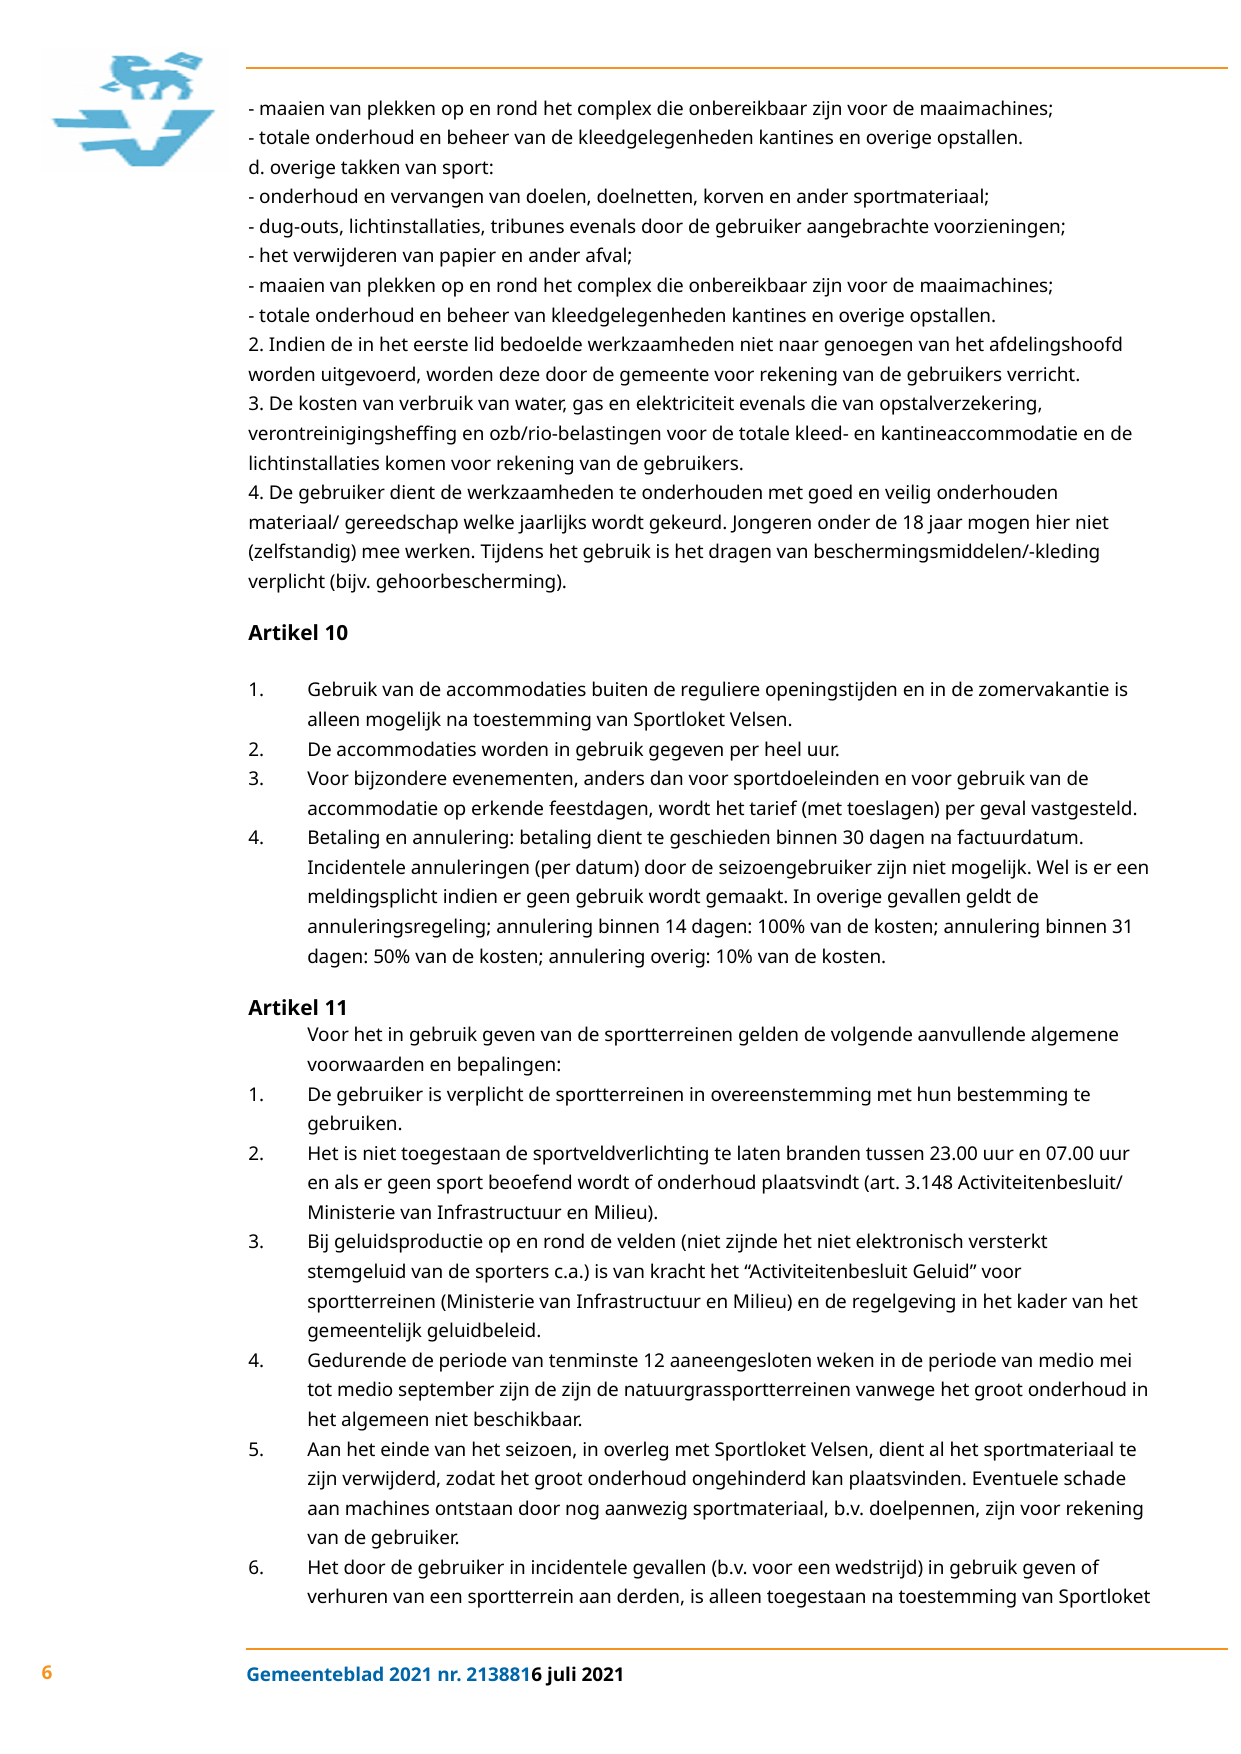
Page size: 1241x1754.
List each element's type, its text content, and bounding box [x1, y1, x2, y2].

list Gebruik van de accommodaties buiten de reguliere openingstijden en in de zomervakantie is alleen mogelijk na toestemming van Sportloket Velsen. [248, 677, 1152, 732]
text - maaien van plekken op en rond het complex die onbereikbaar zijn voor de maaimachines; [248, 95, 1152, 121]
text - totale onderhoud en beheer van de kleedgelegenheden kantines en overige opstallen. [248, 124, 1152, 150]
text - onderhoud en vervangen van doelen, doelnetten, korven en ander sportmateriaal; [248, 183, 1152, 209]
text - maaien van plekken op en rond het complex die onbereikbaar zijn voor de maaimachines; [248, 272, 1152, 298]
list Betaling en annulering: betaling dient te geschieden binnen 30 dagen na factuurdatum. Incidentele annuleringen (per datum) door de seizoengebruiker zijn niet mogelijk. Wel is er een meldingsplicht indien er geen gebruik wordt gemaakt. In overige gevallen geldt de annuleringsregeling; annulering binnen 14 dagen: 100% van de kosten; annulering binnen 31 dagen: 50% van de kosten; annulering overig: 10% van de kosten. [248, 824, 1152, 968]
list De accommodaties worden in gebruik gegeven per heel uur. [248, 736, 1152, 761]
list Het is niet toegestaan de sportveldverlichting te laten branden tussen 23.00 uur en 07.00 uur en als er geen sport beoefend wordt of onderhoud plaatsvindt (art. 3.148 Activiteitenbesluit/ Ministerie van Infrastructuur en Milieu). [248, 1140, 1152, 1225]
list Het door de gebruiker in incidentele gevallen (b.v. voor een wedstrijd) in gebruik geven of verhuren van een sportterrein aan derden, is alleen toegestaan na toestemming van Sportloket [248, 1554, 1152, 1609]
list Voor bijzondere evenementen, anders dan voor sportdoeleinden en voor gebruik van de accommodatie op erkende feestdagen, wordt het tarief (met toeslagen) per geval vastgesteld. [248, 765, 1152, 821]
text 4. De gebruiker dient de werkzaamheden te onderhouden met goed en veilig onderhouden materiaal/ gereedschap welke jaarlijks wordt gekeurd. Jongeren onder de 18 jaar mogen hier niet (zelfstandig) mee werken. Tijdens het gebruik is het dragen van beschermingsmiddelen/-kleding verplicht (bijv. gehoorbescherming). [248, 479, 1152, 594]
list Gedurende de periode van tenminste 12 aaneengesloten weken in de periode van medio mei tot medio september zijn de zijn de natuurgrassportterreinen vanwege het groot onderhoud in het algemeen niet beschikbaar. [248, 1347, 1152, 1432]
text d. overige takken van sport: [248, 154, 1152, 180]
list Voor het in gebruik geven van de sportterreinen gelden de volgende aanvullende algemene voorwaarden en bepalingen: [248, 1022, 1152, 1077]
text 3. De kosten van verbruik van water, gas en elektriciteit evenals die van opstalverzekering, verontreinigingsheffing en ozb/rio-belastingen voor de totale kleed- en kantineaccommodatie en de lichtinstallaties komen voor rekening van de gebruikers. [248, 391, 1152, 476]
text 2. Indien de in het eerste lid bedoelde werkzaamheden niet naar genoegen van het afdelingshoofd worden uitgevoerd, worden deze door de gemeente voor rekening van de gebruikers verricht. [248, 331, 1152, 387]
picture [41, 47, 231, 172]
text Artikel 11 [248, 993, 1152, 1022]
list Bij geluidsproductie op en rond de velden (niet zijnde het niet elektronisch versterkt stemgeluid van de sporters c.a.) is van kracht het “Activiteitenbesluit Geluid” voor sportterreinen (Ministerie van Infrastructuur en Milieu) en de regelgeving in het kader van het gemeentelijk geluidbeleid. [248, 1229, 1152, 1343]
list De gebruiker is verplicht de sportterreinen in overeenstemming met hun bestemming te gebruiken. [248, 1081, 1152, 1136]
text - het verwijderen van papier en ander afval; [248, 243, 1152, 268]
text - dug-outs, lichtinstallaties, tribunes evenals door de gebruiker aangebrachte voorzieningen; [248, 213, 1152, 239]
text Artikel 10 [248, 618, 1152, 647]
text - totale onderhoud en beheer van kleedgelegenheden kantines en overige opstallen. [248, 302, 1152, 328]
list Aan het einde van het seizoen, in overleg met Sportloket Velsen, dient al het sportmateriaal te zijn verwijderd, zodat het groot onderhoud ongehinderd kan plaatsvinden. Eventuele schade aan machines ontstaan door nog aanwezig sportmateriaal, b.v. doelpennen, zijn voor rekening van de gebruiker. [248, 1436, 1152, 1550]
